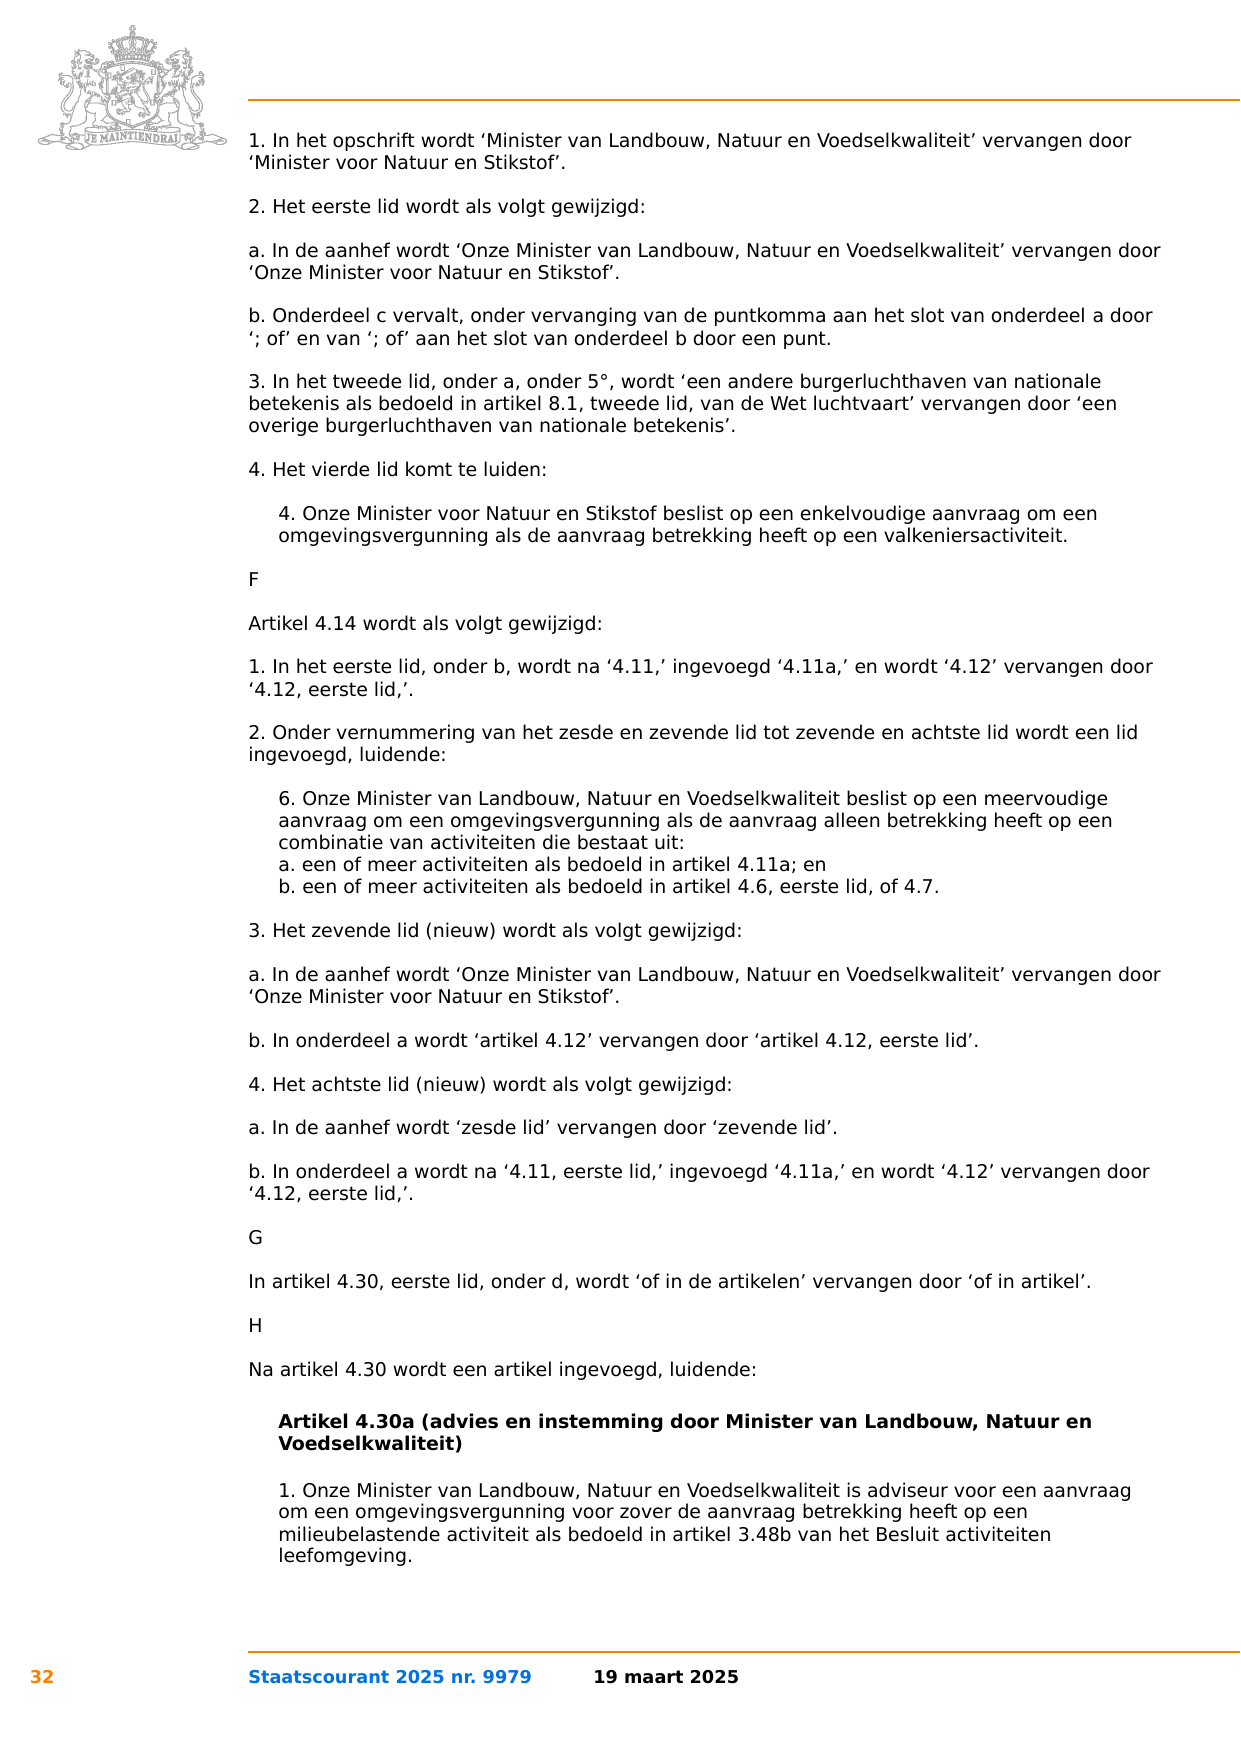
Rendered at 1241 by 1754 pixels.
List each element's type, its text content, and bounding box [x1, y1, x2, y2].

subtitle Artikel 4.30a (advies en instemming door Minister van Landbouw, Natuur en Voedselkwaliteit) [278, 1411, 1163, 1454]
text b. In onderdeel a wordt ‘artikel 4.12’ vervangen door ‘artikel 4.12, eerste lid’. [248, 1029, 1163, 1052]
text b. een of meer activiteiten als bedoeld in artikel 4.6, eerste lid, of 4.7. [278, 876, 1163, 898]
text H [248, 1315, 1163, 1337]
text 3. In het tweede lid, onder a, onder 5°, wordt ‘een andere burgerluchthaven van nationale betekenis als bedoeld in artikel 8.1, tweede lid, van de Wet luchtvaart’ vervangen door ‘een overige burgerluchthaven van nationale betekenis’. [248, 371, 1163, 437]
text a. In de aanhef wordt ‘zesde lid’ vervangen door ‘zevende lid’. [248, 1117, 1163, 1139]
text a. In de aanhef wordt ‘Onze Minister van Landbouw, Natuur en Voedselkwaliteit’ vervangen door ‘Onze Minister voor Natuur en Stikstof’. [248, 964, 1163, 1008]
text 1. In het eerste lid, onder b, wordt na ‘4.11,’ ingevoegd ‘4.11a,’ en wordt ‘4.12’ vervangen door ‘4.12, eerste lid,’. [248, 656, 1163, 700]
text F [248, 569, 1163, 591]
text 1. In het opschrift wordt ‘Minister van Landbouw, Natuur en Voedselkwaliteit’ vervangen door ‘Minister voor Natuur en Stikstof’. [248, 130, 1163, 174]
text 4. Het vierde lid komt te luiden: [248, 459, 1163, 481]
text b. Onderdeel c vervalt, onder vervanging van de puntkomma aan het slot van onderdeel a door ‘; of’ en van ‘; of’ aan het slot van onderdeel b door een punt. [248, 305, 1163, 349]
text Na artikel 4.30 wordt een artikel ingevoegd, luidende: [248, 1358, 1163, 1381]
text 1. Onze Minister van Landbouw, Natuur en Voedselkwaliteit is adviseur voor een aanvraag om een omgevingsvergunning voor zover de aanvraag betrekking heeft op een milieubelastende activiteit als bedoeld in artikel 3.48b van het Besluit activiteiten leefomgeving. [278, 1479, 1163, 1567]
text 2. Het eerste lid wordt als volgt gewijzigd: [248, 196, 1163, 218]
text 3. Het zevende lid (nieuw) wordt als volgt gewijzigd: [248, 920, 1163, 942]
text b. In onderdeel a wordt na ‘4.11, eerste lid,’ ingevoegd ‘4.11a,’ en wordt ‘4.12’ vervangen door ‘4.12, eerste lid,’. [248, 1161, 1163, 1205]
text In artikel 4.30, eerste lid, onder d, wordt ‘of in de artikelen’ vervangen door ‘of in artikel’. [248, 1271, 1163, 1293]
text a. In de aanhef wordt ‘Onze Minister van Landbouw, Natuur en Voedselkwaliteit’ vervangen door ‘Onze Minister voor Natuur en Stikstof’. [248, 239, 1163, 283]
text 6. Onze Minister van Landbouw, Natuur en Voedselkwaliteit beslist op een meervoudige aanvraag om een omgevingsvergunning als de aanvraag alleen betrekking heeft op een combinatie van activiteiten die bestaat uit: [278, 788, 1163, 854]
text 2. Onder vernummering van het zesde en zevende lid tot zevende en achtste lid wordt een lid ingevoegd, luidende: [248, 722, 1163, 766]
text Artikel 4.14 wordt als volgt gewijzigd: [248, 613, 1163, 634]
text 4. Onze Minister voor Natuur en Stikstof beslist op een enkelvoudige aanvraag om een omgevingsvergunning als de aanvraag betrekking heeft op een valkeniersactiviteit. [278, 503, 1163, 547]
text 4. Het achtste lid (nieuw) wordt als volgt gewijzigd: [248, 1073, 1163, 1095]
picture [38, 25, 227, 150]
text G [248, 1227, 1163, 1249]
text a. een of meer activiteiten als bedoeld in artikel 4.11a; en [278, 854, 1163, 876]
